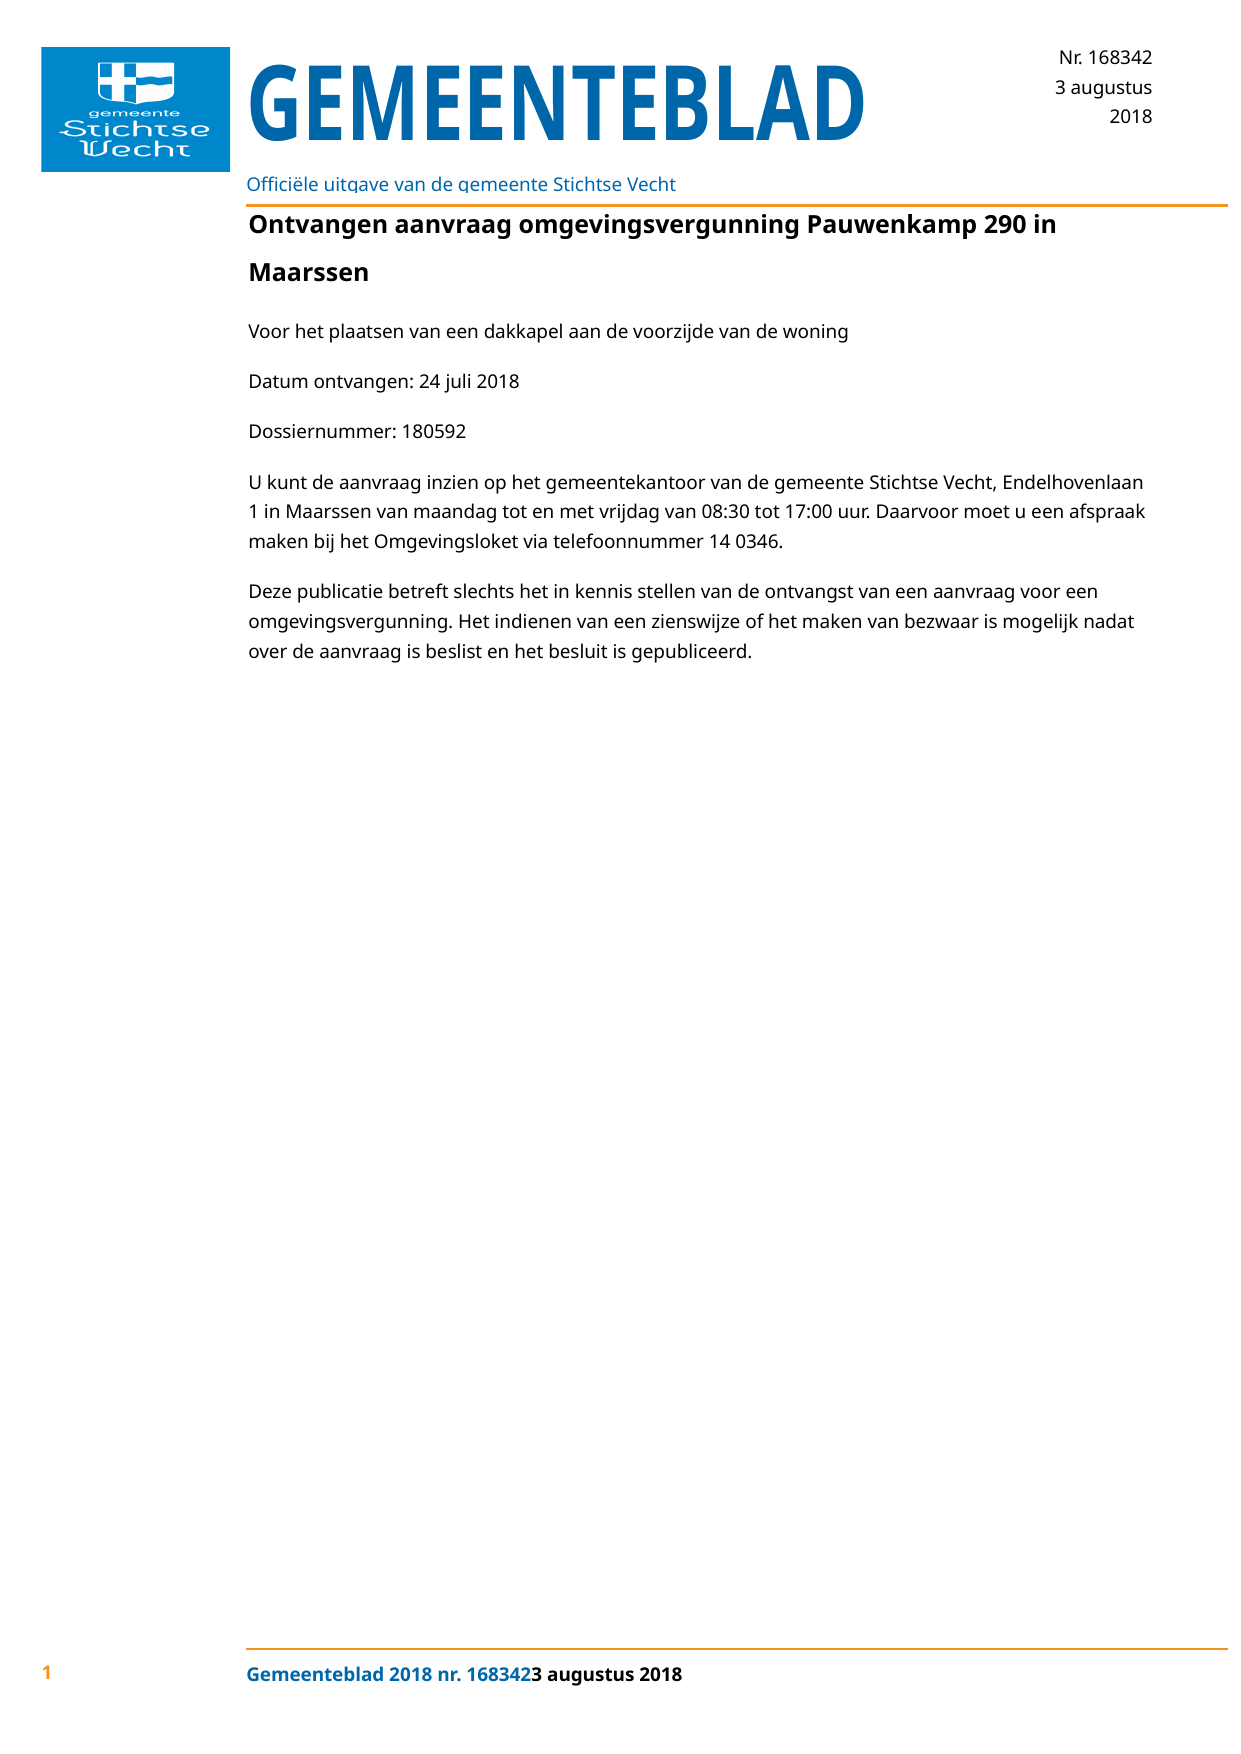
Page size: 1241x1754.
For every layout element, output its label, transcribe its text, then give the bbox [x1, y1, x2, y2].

text Dossiernummer: 180592 [248, 419, 1152, 444]
picture [99, 63, 135, 101]
text Ontvangen aanvraag omgevingsvergunning Pauwenkamp 290 in Maarssen [248, 207, 1152, 288]
text U kunt de aanvraag inzien op het gemeentekantoor van de gemeente Stichtse Vecht, Endelhovenlaan 1 in Maarssen van maandag tot en met vrijdag van 08:30 tot 17:00 uur. Daarvoor moet u een afspraak maken bij het Omgevingsloket via telefoonnummer 14 0346. [248, 469, 1152, 554]
text Deze publicatie betreft slechts het in kennis stellen van de ontvangst van een aanvraag voor een omgevingsvergunning. Het indienen van een zienswijze of het maken van bezwaar is mogelijk nadat over de aanvraag is beslist en het besluit is gepubliceerd. [248, 579, 1152, 664]
text Datum ontvangen: 24 juli 2018 [248, 368, 1152, 394]
picture [137, 63, 174, 103]
text Voor het plaatsen van een dakkapel aan de voorzijde van de woning [248, 318, 1152, 344]
